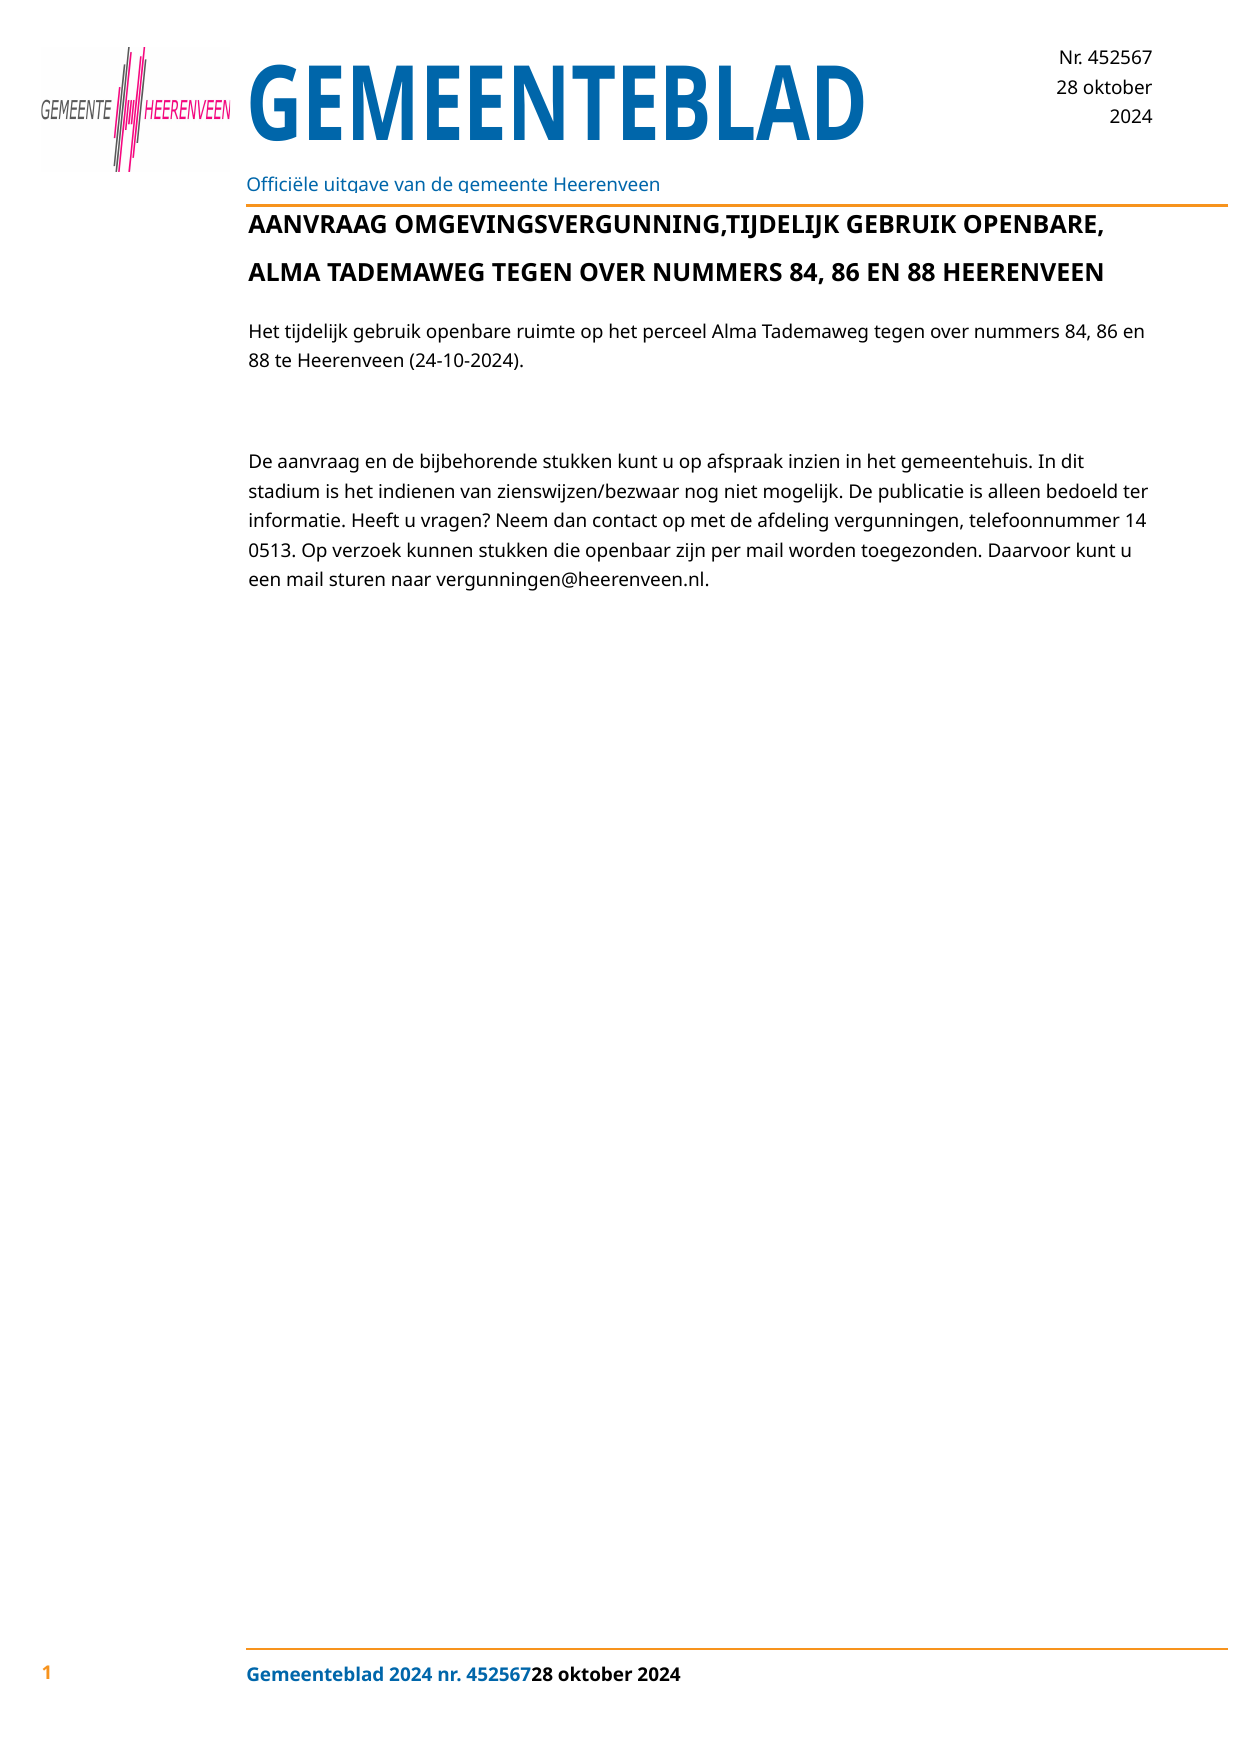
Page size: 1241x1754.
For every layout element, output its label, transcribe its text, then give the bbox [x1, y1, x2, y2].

picture [41, 47, 231, 172]
text De aanvraag en de bijbehorende stukken kunt u op afspraak inzien in het gemeentehuis. In dit stadium is het indienen van zienswijzen/bezwaar nog niet mogelijk. De publicatie is alleen bedoeld ter informatie. Heeft u vragen? Neem dan contact op met de afdeling vergunningen, telefoonnummer 14 0513. Op verzoek kunnen stukken die openbaar zijn per mail worden toegezonden. Daarvoor kunt u een mail sturen naar vergunningen@heerenveen.nl. [248, 448, 1152, 592]
text Het tijdelijk gebruik openbare ruimte op het perceel Alma Tademaweg tegen over nummers 84, 86 en 88 te Heerenveen (24-10-2024). [248, 318, 1152, 373]
text AANVRAAG OMGEVINGSVERGUNNING,TIJDELIJK GEBRUIK OPENBARE, ALMA TADEMAWEG TEGEN OVER NUMMERS 84, 86 EN 88 HEERENVEEN [248, 207, 1152, 288]
